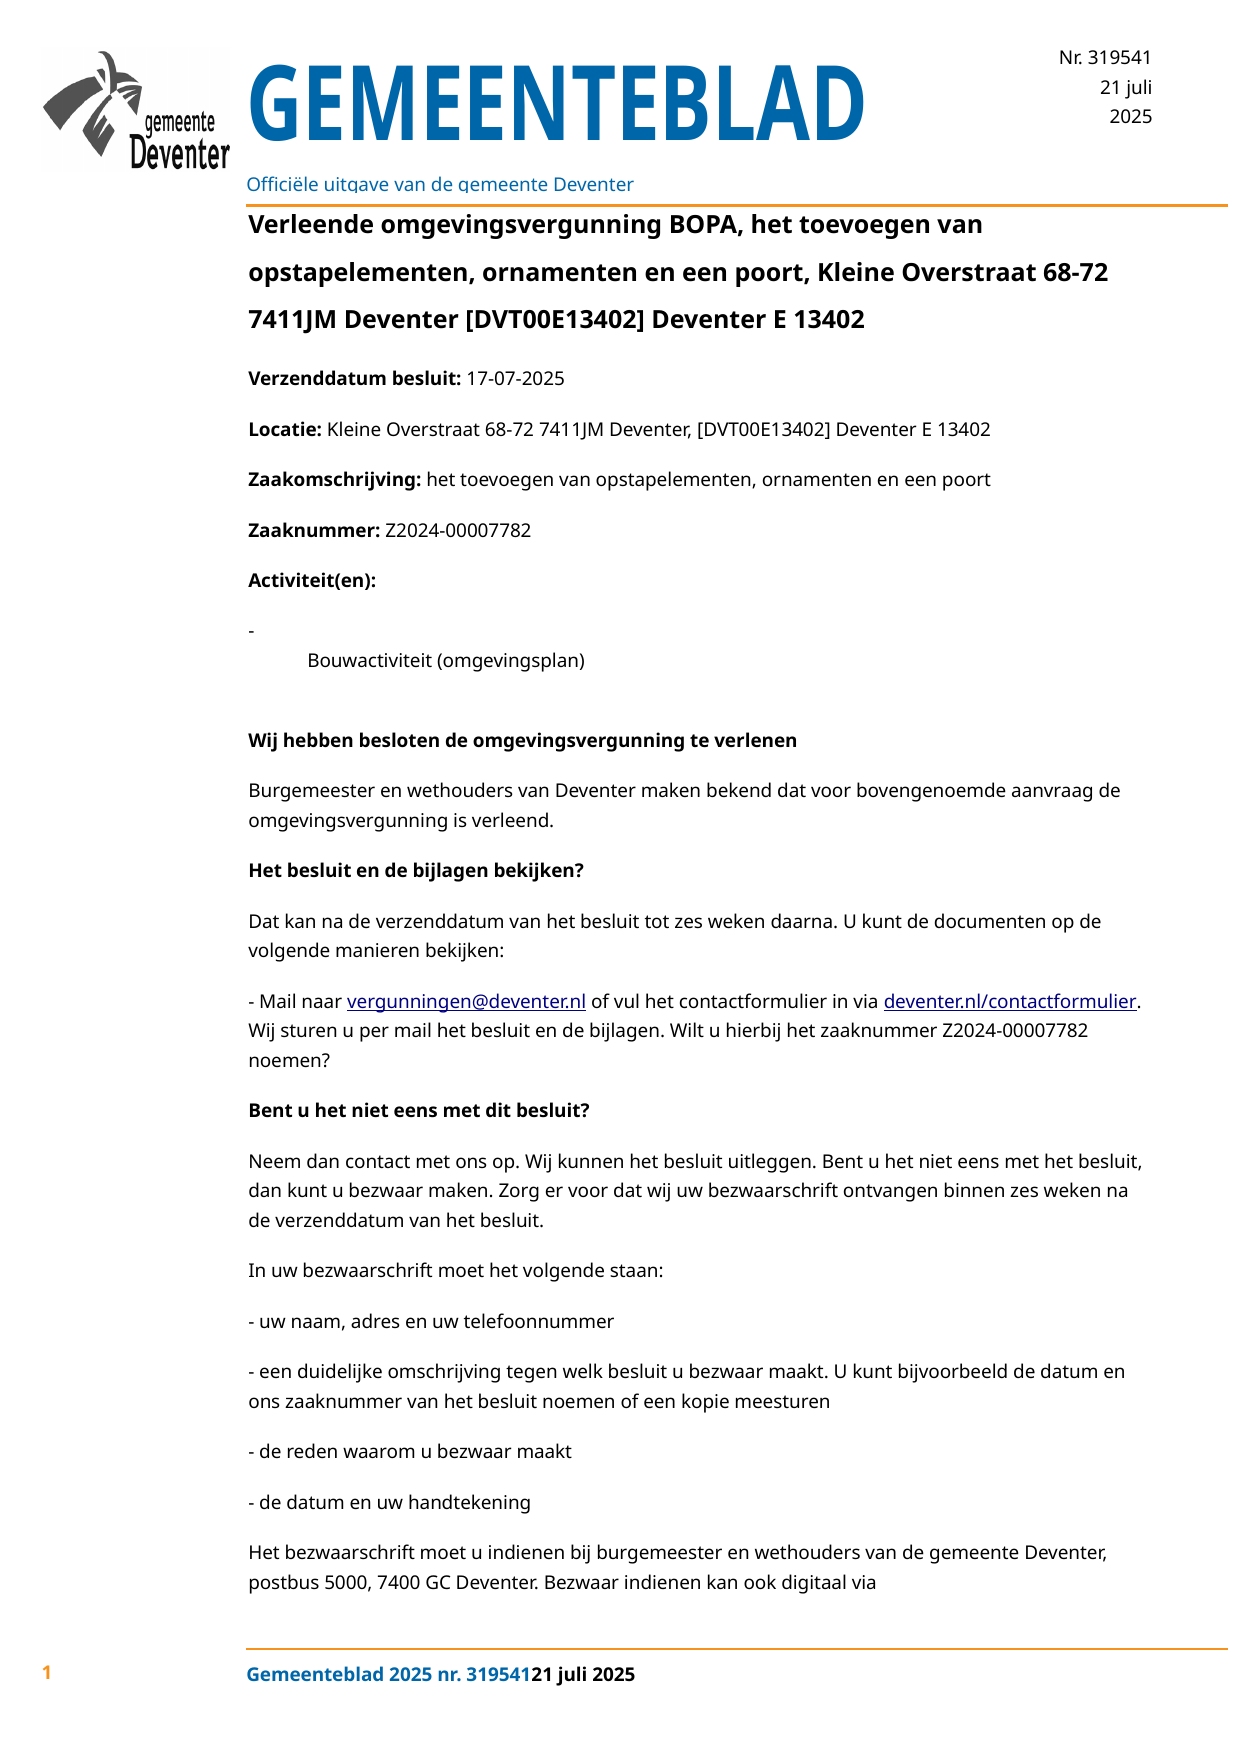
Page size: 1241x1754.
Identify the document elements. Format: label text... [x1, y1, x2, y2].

list Bouwactiviteit (omgevingsplan) [248, 647, 1152, 673]
text Bent u het niet eens met dit besluit? [248, 1098, 1152, 1123]
text - uw naam, adres en uw telefoonnummer [248, 1308, 1152, 1334]
text Locatie: Kleine Overstraat 68-72 7411JM Deventer, [DVT00E13402] Deventer E 13402 [248, 416, 1152, 442]
text - de reden waarom u bezwaar maakt [248, 1438, 1152, 1464]
text Activiteit(en): [248, 567, 1152, 593]
text Zaaknummer: Z2024-00007782 [248, 517, 1152, 542]
text In uw bezwaarschrift moet het volgende staan: [248, 1258, 1152, 1283]
text Burgemeester en wethouders van Deventer maken bekend dat voor bovengenoemde aanvraag de omgevingsvergunning is verleend. [248, 778, 1152, 833]
text Verleende omgevingsvergunning BOPA, het toevoegen van opstapelementen, ornamenten en een poort, Kleine Overstraat 68-72 7411JM Deventer [DVT00E13402] Deventer E 13402 [248, 207, 1152, 336]
picture [41, 47, 231, 172]
text Wij hebben besloten de omgevingsvergunning te verlenen [248, 727, 1152, 753]
text Zaakomschrijving: het toevoegen van opstapelementen, ornamenten en een poort [248, 466, 1152, 492]
text - de datum en uw handtekening [248, 1489, 1152, 1514]
text Verzenddatum besluit: 17-07-2025 [248, 366, 1152, 391]
text Het besluit en de bijlagen bekijken? [248, 858, 1152, 883]
text - een duidelijke omschrijving tegen welk besluit u bezwaar maakt. U kunt bijvoorbeeld de datum en ons zaaknummer van het besluit noemen of een kopie meesturen [248, 1358, 1152, 1414]
text Neem dan contact met ons op. Wij kunnen het besluit uitleggen. Bent u het niet eens met het besluit, dan kunt u bezwaar maken. Zorg er voor dat wij uw bezwaarschrift ontvangen binnen zes weken na de verzenddatum van het besluit. [248, 1148, 1152, 1233]
text Dat kan na de verzenddatum van het besluit tot zes weken daarna. U kunt de documenten op de volgende manieren bekijken: [248, 908, 1152, 963]
text - Mail naar vergunningen@deventer.nl of vul het contactformulier in via deventer.nl/contactformulier. Wij sturen u per mail het besluit en de bijlagen. Wilt u hierbij het zaaknummer Z2024-00007782 noemen? [248, 988, 1152, 1073]
text Het bezwaarschrift moet u indienen bij burgemeester en wethouders van de gemeente Deventer, postbus 5000, 7400 GC Deventer. Bezwaar indienen kan ook digitaal via [248, 1539, 1152, 1594]
